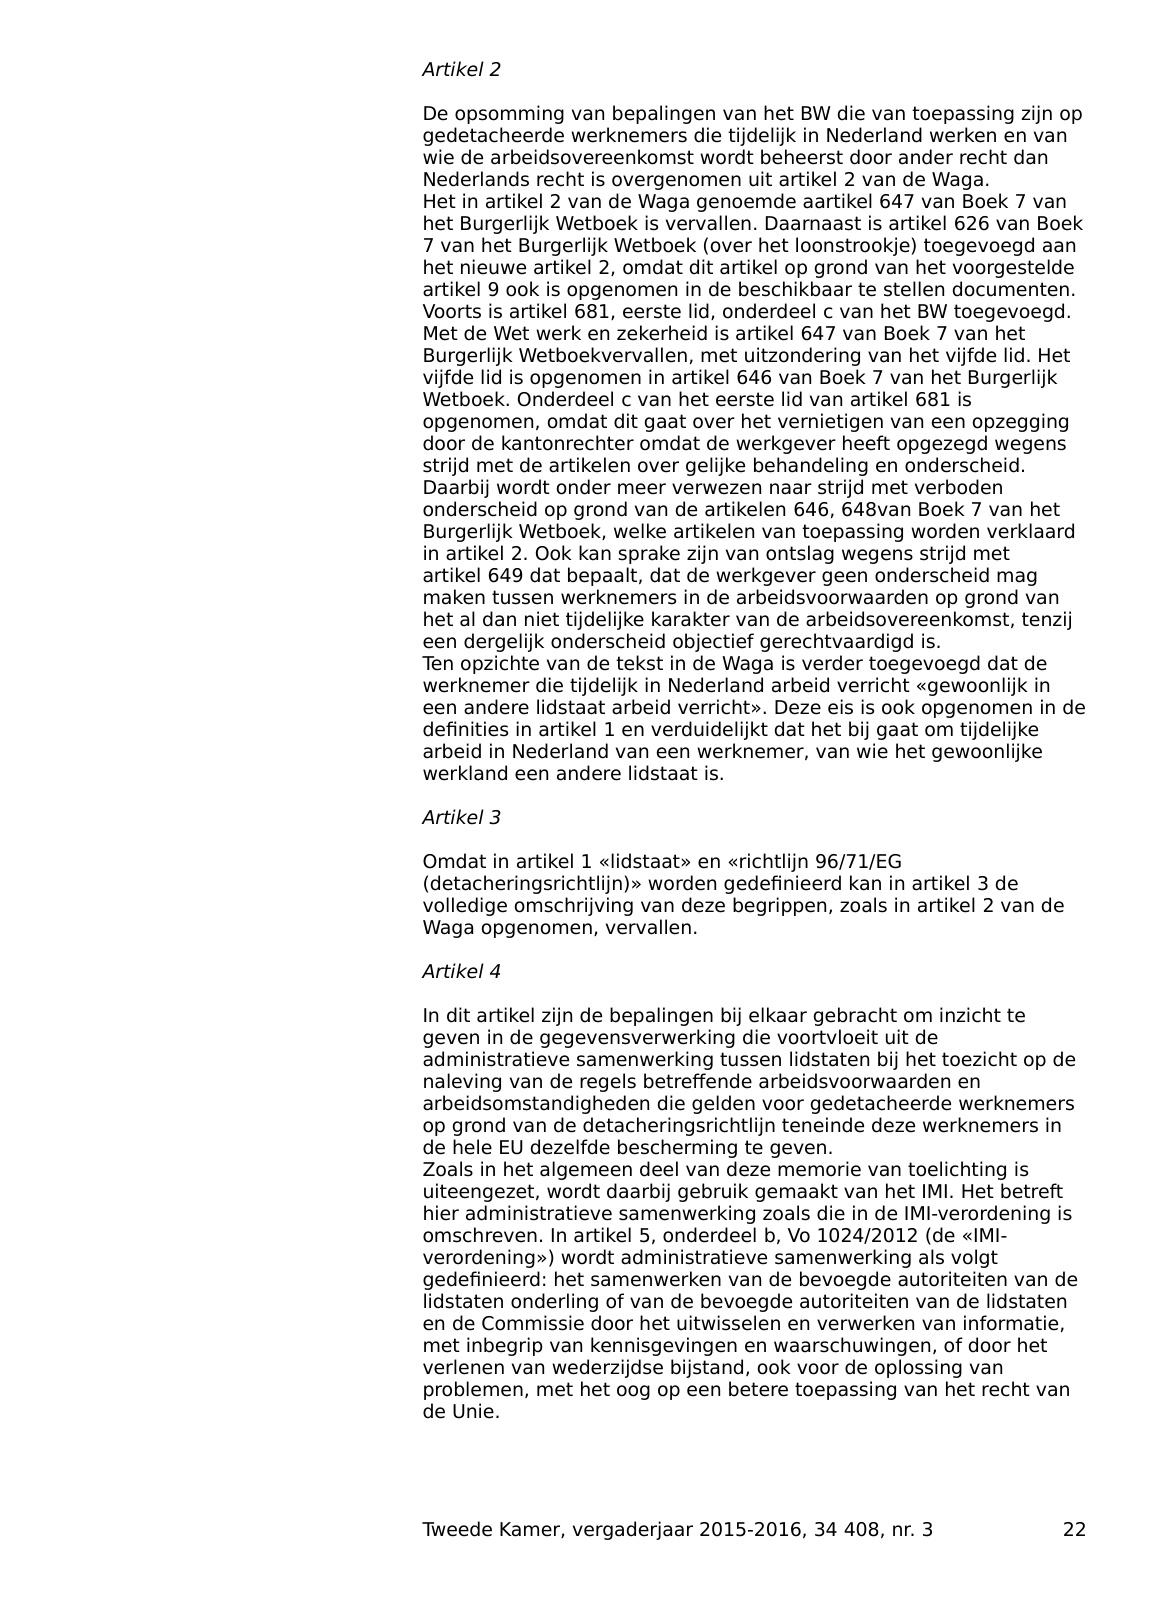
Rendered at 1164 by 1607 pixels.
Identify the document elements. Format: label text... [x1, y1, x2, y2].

subtitle Artikel 4 [422, 961, 1087, 983]
subtitle Artikel 2 [422, 59, 1087, 81]
text Zoals in het algemeen deel van deze memorie van toelichting is uiteengezet, wordt daarbij gebruik gemaakt van het IMI. Het betreft hier administratieve samenwerking zoals die in de IMI-verordening is omschreven. In artikel 5, onderdeel b, Vo 1024/2012 (de «IMI-verordening») wordt administratieve samenwerking als volgt gedefinieerd: het samenwerken van de bevoegde autoriteiten van de lidstaten onderling of van de bevoegde autoriteiten van de lidstaten en de Commissie door het uitwisselen en verwerken van informatie, met inbegrip van kennisgevingen en waarschuwingen, of door het verlenen van wederzijdse bijstand, ook voor de oplossing van problemen, met het oog op een betere toepassing van het recht van de Unie. [422, 1159, 1087, 1423]
text In dit artikel zijn de bepalingen bij elkaar gebracht om inzicht te geven in de gegevensverwerking die voortvloeit uit de administratieve samenwerking tussen lidstaten bij het toezicht op de naleving van de regels betreffende arbeidsvoorwaarden en arbeidsomstandigheden die gelden voor gedetacheerde werknemers op grond van de detacheringsrichtlijn teneinde deze werknemers in de hele EU dezelfde bescherming te geven. [422, 1005, 1087, 1159]
text Omdat in artikel 1 «lidstaat» en «richtlijn 96/71/EG (detacheringsrichtlijn)» worden gedefinieerd kan in artikel 3 de volledige omschrijving van deze begrippen, zoals in artikel 2 van de Waga opgenomen, vervallen. [422, 851, 1087, 939]
text De opsomming van bepalingen van het BW die van toepassing zijn op gedetacheerde werknemers die tijdelijk in Nederland werken en van wie de arbeidsovereenkomst wordt beheerst door ander recht dan Nederlands recht is overgenomen uit artikel 2 van de Waga. [422, 103, 1087, 191]
text Het in artikel 2 van de Waga genoemde aartikel 647 van Boek 7 van het Burgerlijk Wetboek is vervallen. Daarnaast is artikel 626 van Boek 7 van het Burgerlijk Wetboek (over het loonstrookje) toegevoegd aan het nieuwe artikel 2, omdat dit artikel op grond van het voorgestelde artikel 9 ook is opgenomen in de beschikbaar te stellen documenten. Voorts is artikel 681, eerste lid, onderdeel c van het BW toegevoegd. Met de Wet werk en zekerheid is artikel 647 van Boek 7 van het Burgerlijk Wetboekvervallen, met uitzondering van het vijfde lid. Het vijfde lid is opgenomen in artikel 646 van Boek 7 van het Burgerlijk Wetboek. Onderdeel c van het eerste lid van artikel 681 is opgenomen, omdat dit gaat over het vernietigen van een opzegging door de kantonrechter omdat de werkgever heeft opgezegd wegens strijd met de artikelen over gelijke behandeling en onderscheid. Daarbij wordt onder meer verwezen naar strijd met verboden onderscheid op grond van de artikelen 646, 648van Boek 7 van het Burgerlijk Wetboek, welke artikelen van toepassing worden verklaard in artikel 2. Ook kan sprake zijn van ontslag wegens strijd met artikel 649 dat bepaalt, dat de werkgever geen onderscheid mag maken tussen werknemers in de arbeidsvoorwaarden op grond van het al dan niet tijdelijke karakter van de arbeidsovereenkomst, tenzij een dergelijk onderscheid objectief gerechtvaardigd is. [422, 191, 1087, 653]
text Ten opzichte van de tekst in de Waga is verder toegevoegd dat de werknemer die tijdelijk in Nederland arbeid verricht «gewoonlijk in een andere lidstaat arbeid verricht». Deze eis is ook opgenomen in de definities in artikel 1 en verduidelijkt dat het bij gaat om tijdelijke arbeid in Nederland van een werknemer, van wie het gewoonlijke werkland een andere lidstaat is. [422, 653, 1087, 784]
subtitle Artikel 3 [422, 807, 1087, 829]
